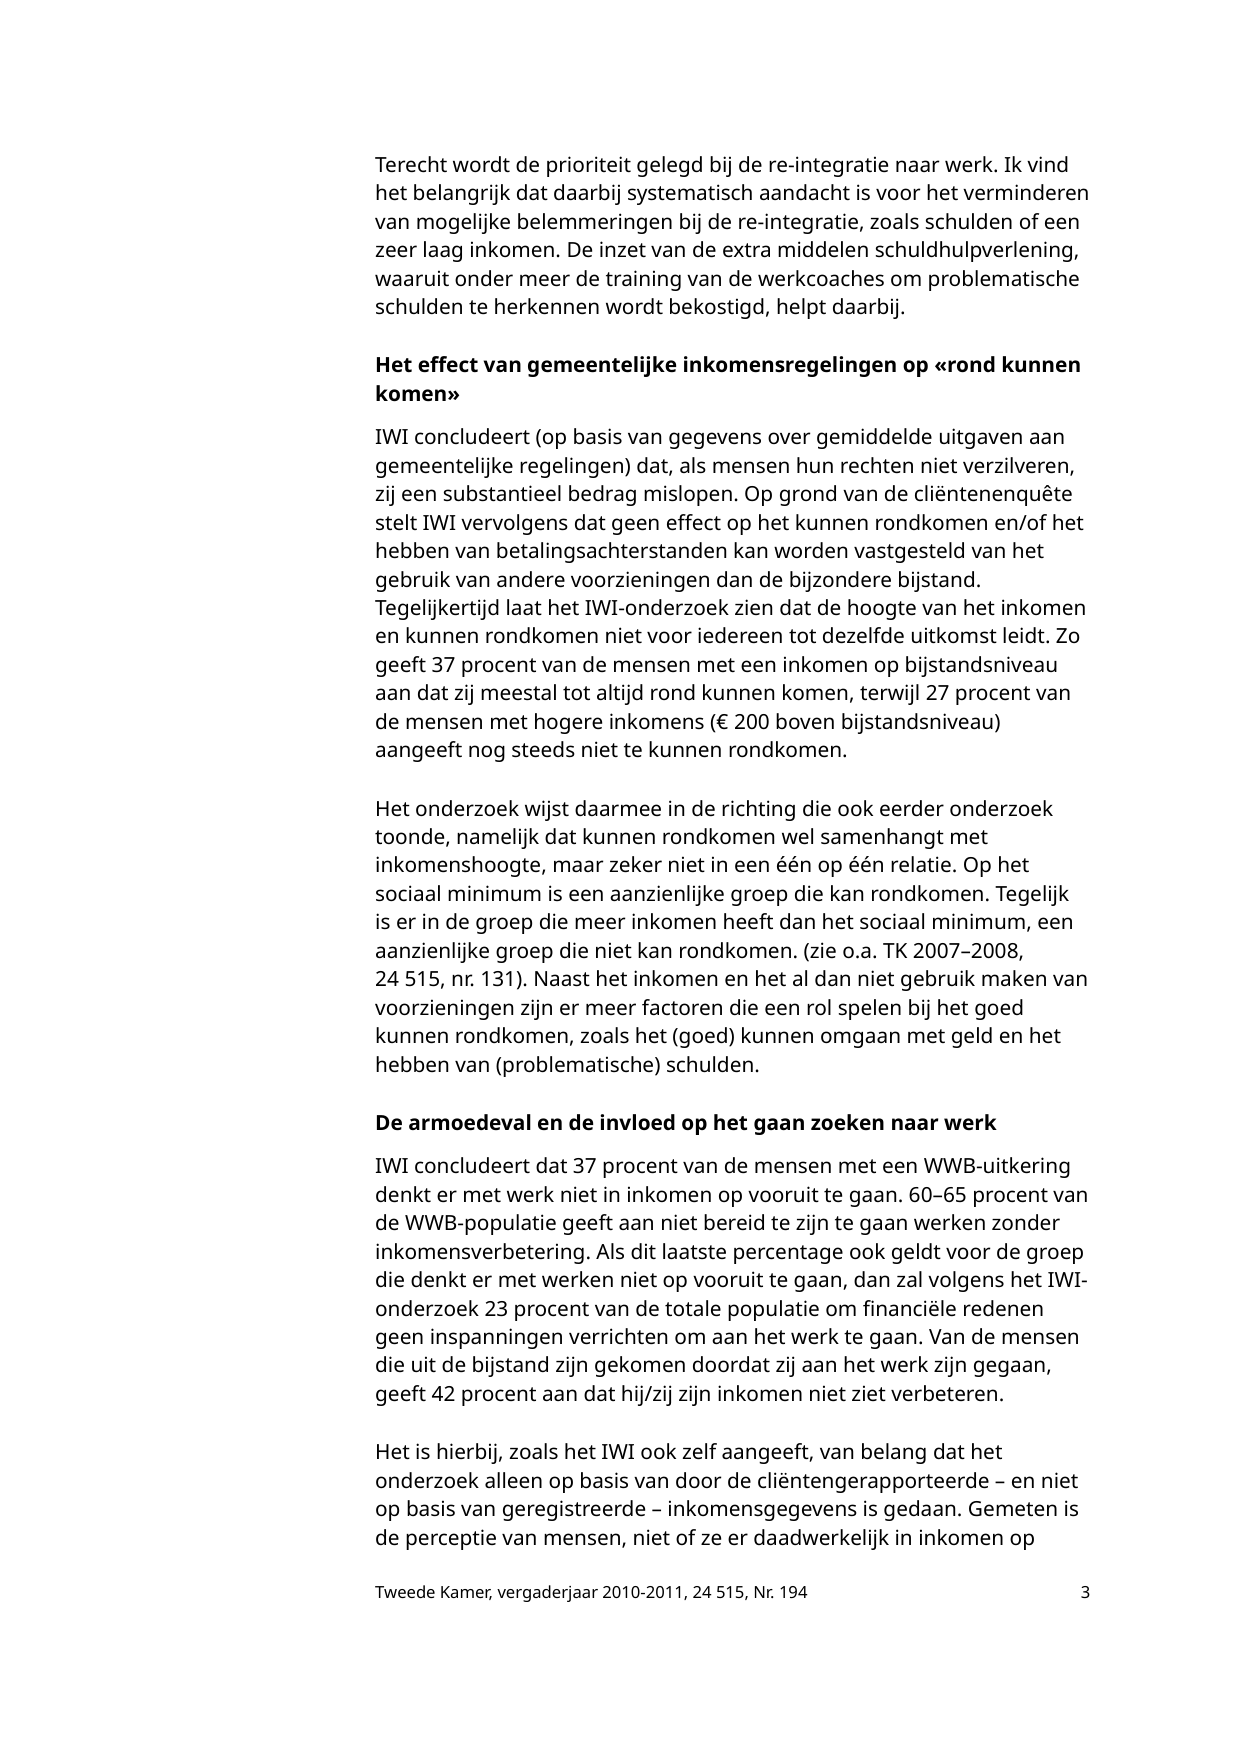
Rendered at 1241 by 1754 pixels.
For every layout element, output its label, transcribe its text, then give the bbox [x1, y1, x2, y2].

text De armoedeval en de invloed op het gaan zoeken naar werk [375, 1108, 1090, 1137]
text Het effect van gemeentelijke inkomensregelingen op «rond kunnen komen» [375, 351, 1090, 407]
text Het onderzoek wijst daarmee in de richting die ook eerder onderzoek toonde, namelijk dat kunnen rondkomen wel samenhangt met inkomenshoogte, maar zeker niet in een één op één relatie. Op het sociaal minimum is een aanzienlijke groep die kan rondkomen. Tegelijk is er in de groep die meer inkomen heeft dan het sociaal minimum, een aanzienlijke groep die niet kan rondkomen. (zie o.a. TK 2007–2008, 24 515, nr. 131). Naast het inkomen en het al dan niet gebruik maken van voorzieningen zijn er meer factoren die een rol spelen bij het goed kunnen rondkomen, zoals het (goed) kunnen omgaan met geld en het hebben van (problematische) schulden. [375, 794, 1090, 1078]
text Tegelijkertijd laat het IWI-onderzoek zien dat de hoogte van het inkomen en kunnen rondkomen niet voor iedereen tot dezelfde uitkomst leidt. Zo geeft 37 procent van de mensen met een inkomen op bijstandsniveau aan dat zij meestal tot altijd rond kunnen komen, terwijl 27 procent van de mensen met hogere inkomens (€ 200 boven bijstandsniveau) aangeeft nog steeds niet te kunnen rondkomen. [375, 593, 1090, 764]
text Het is hierbij, zoals het IWI ook zelf aangeeft, van belang dat het onderzoek alleen op basis van door de cliëntengerapporteerde – en niet op basis van geregistreerde – inkomensgegevens is gedaan. Gemeten is de perceptie van mensen, niet of ze er daadwerkelijk in inkomen op [375, 1437, 1090, 1551]
text IWI concludeert dat 37 procent van de mensen met een WWB-uitkering denkt er met werk niet in inkomen op vooruit te gaan. 60–65 procent van de WWB-populatie geeft aan niet bereid te zijn te gaan werken zonder inkomensverbetering. Als dit laatste percentage ook geldt voor de groep die denkt er met werken niet op vooruit te gaan, dan zal volgens het IWI-onderzoek 23 procent van de totale populatie om financiële redenen geen inspanningen verrichten om aan het werk te gaan. Van de mensen die uit de bijstand zijn gekomen doordat zij aan het werk zijn gegaan, geeft 42 procent aan dat hij/zij zijn inkomen niet ziet verbeteren. [375, 1152, 1090, 1407]
text Terecht wordt de prioriteit gelegd bij de re-integratie naar werk. Ik vind het belangrijk dat daarbij systematisch aandacht is voor het verminderen van mogelijke belemmeringen bij de re-integratie, zoals schulden of een zeer laag inkomen. De inzet van de extra middelen schuldhulpverlening, waaruit onder meer de training van de werkcoaches om problematische schulden te herkennen wordt bekostigd, helpt daarbij. [375, 150, 1090, 321]
text IWI concludeert (op basis van gegevens over gemiddelde uitgaven aan gemeentelijke regelingen) dat, als mensen hun rechten niet verzilveren, zij een substantieel bedrag mislopen. Op grond van de cliëntenenquête stelt IWI vervolgens dat geen effect op het kunnen rondkomen en/of het hebben van betalingsachterstanden kan worden vastgesteld van het gebruik van andere voorzieningen dan de bijzondere bijstand. [375, 422, 1090, 593]
